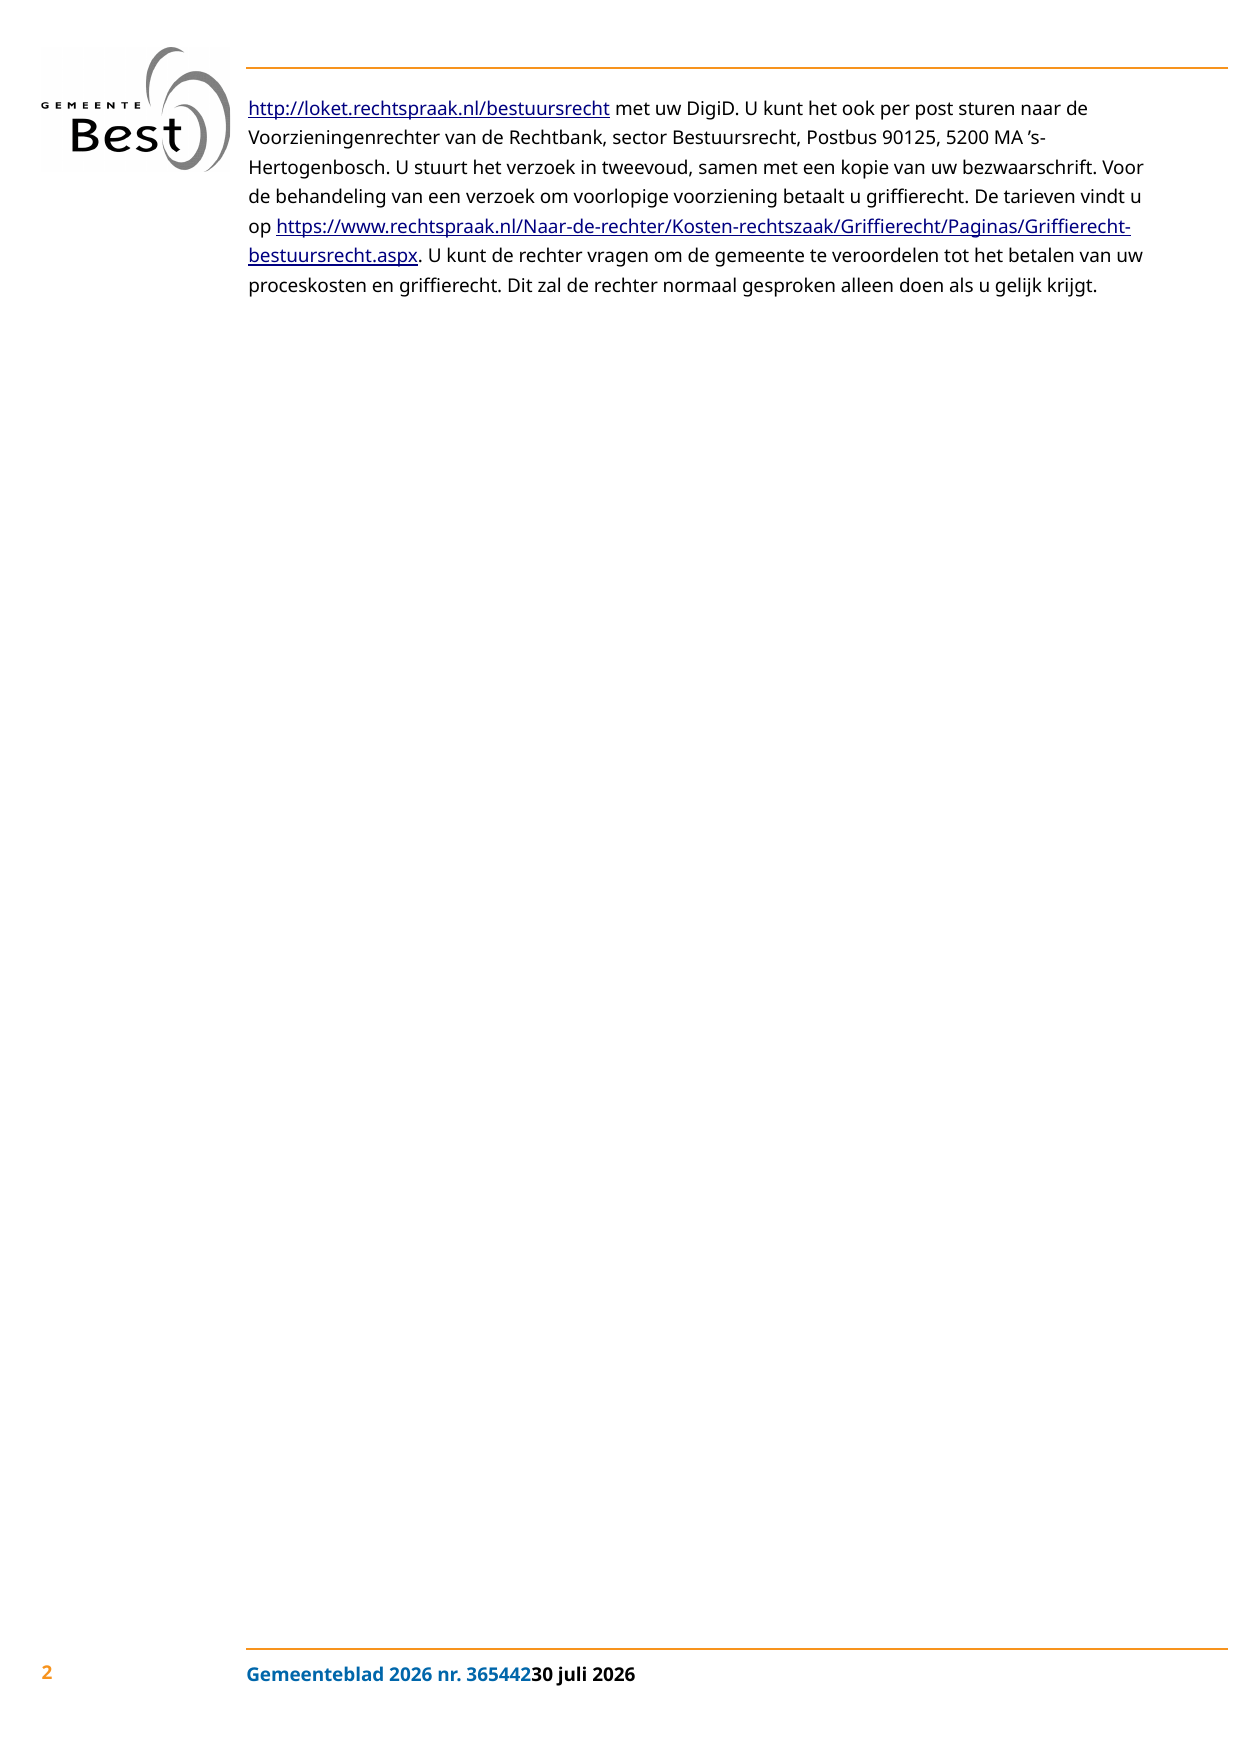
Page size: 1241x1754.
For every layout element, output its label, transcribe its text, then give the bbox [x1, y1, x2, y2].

picture [41, 47, 231, 172]
text http://loket.rechtspraak.nl/bestuursrecht met uw DigiD. U kunt het ook per post sturen naar de Voorzieningenrechter van de Rechtbank, sector Bestuursrecht, Postbus 90125, 5200 MA ’s-Hertogenbosch. U stuurt het verzoek in tweevoud, samen met een kopie van uw bezwaarschrift. Voor de behandeling van een verzoek om voorlopige voorziening betaalt u griffierecht. De tarieven vindt u op https://www.rechtspraak.nl/Naar-de-rechter/Kosten-rechtszaak/Griffierecht/Paginas/Griffierecht-bestuursrecht.aspx. U kunt de rechter vragen om de gemeente te veroordelen tot het betalen van uw proceskosten en griffierecht. Dit zal de rechter normaal gesproken alleen doen als u gelijk krijgt. [248, 95, 1152, 298]
